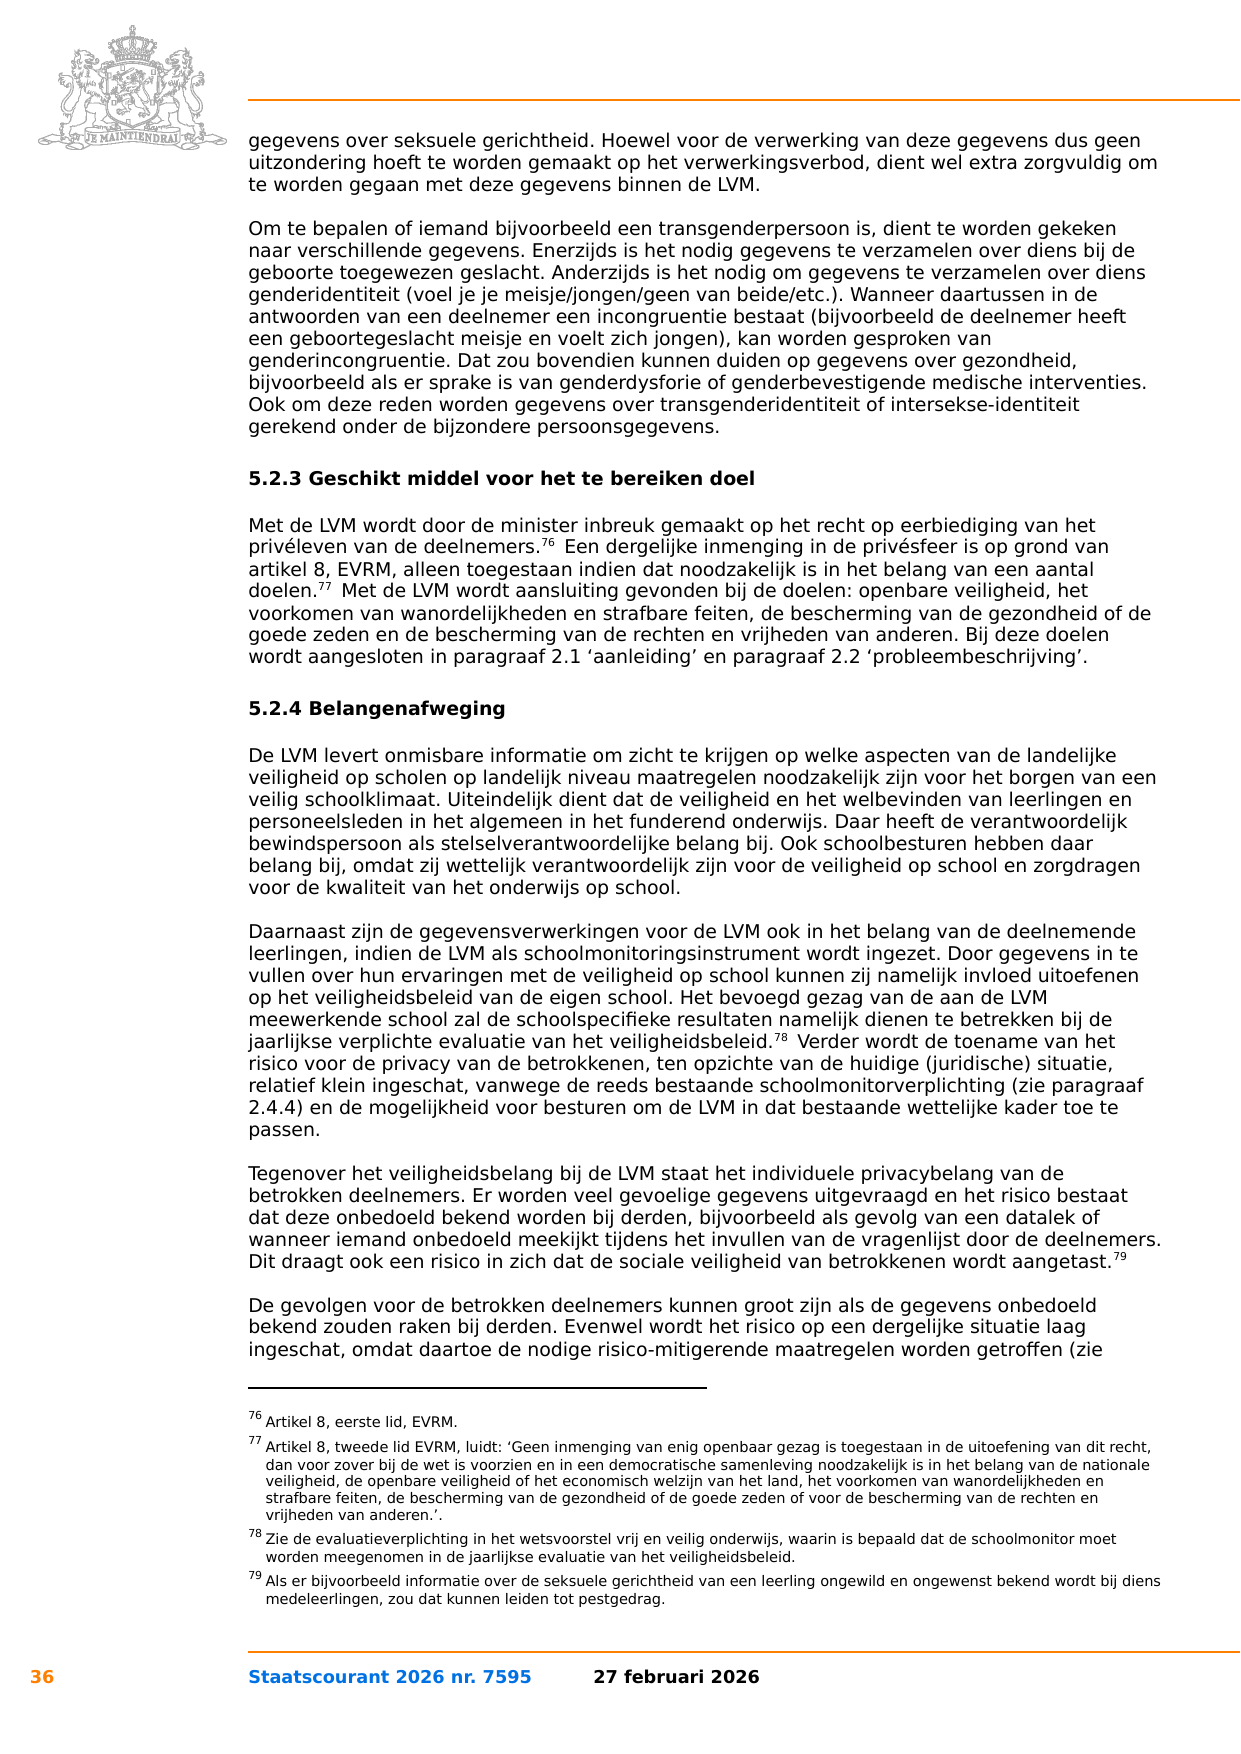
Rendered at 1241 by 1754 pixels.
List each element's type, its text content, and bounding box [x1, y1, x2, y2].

subtitle 5.2.4 Belangenafweging [248, 698, 1163, 720]
text Als er bijvoorbeeld informatie over de seksuele gerichtheid van een leerling ongewild en ongewenst bekend wordt bij diens medeleerlingen, zou dat kunnen leiden tot pestgedrag. [248, 1569, 1163, 1608]
text Met de LVM wordt door de minister inbreuk gemaakt op het recht op eerbiediging van het privéleven van de deelnemers. Een dergelijke inmenging in de privésfeer is op grond van artikel 8, EVRM, alleen toegestaan indien dat noodzakelijk is in het belang van een aantal doelen. Met de LVM wordt aansluiting gevonden bij de doelen: openbare veiligheid, het voorkomen van wanordelijkheden en strafbare feiten, de bescherming van de gezondheid of de goede zeden en de bescherming van de rechten en vrijheden van anderen. Bij deze doelen wordt aangesloten in paragraaf 2.1 ‘aanleiding’ en paragraaf 2.2 ‘probleembeschrijving’. [248, 514, 1163, 668]
text De gevolgen voor de betrokken deelnemers kunnen groot zijn als de gegevens onbedoeld bekend zouden raken bij derden. Evenwel wordt het risico op een dergelijke situatie laag ingeschat, omdat daartoe de nodige risico-mitigerende maatregelen worden getroffen (zie [248, 1294, 1163, 1360]
text De LVM levert onmisbare informatie om zicht te krijgen op welke aspecten van de landelijke veiligheid op scholen op landelijk niveau maatregelen noodzakelijk zijn voor het borgen van een veilig schoolklimaat. Uiteindelijk dient dat de veiligheid en het welbevinden van leerlingen en personeelsleden in het algemeen in het funderend onderwijs. Daar heeft de verantwoordelijk bewindspersoon als stelselverantwoordelijke belang bij. Ook schoolbesturen hebben daar belang bij, omdat zij wettelijk verantwoordelijk zijn voor de veiligheid op school en zorgdragen voor de kwaliteit van het onderwijs op school. [248, 745, 1163, 899]
text Artikel 8, tweede lid EVRM, luidt: ‘Geen inmenging van enig openbaar gezag is toegestaan in de uitoefening van dit recht, dan voor zover bij de wet is voorzien en in een democratische samenleving noodzakelijk is in het belang van de nationale veiligheid, de openbare veiligheid of het economisch welzijn van het land, het voorkomen van wanordelijkheden en strafbare feiten, de bescherming van de gezondheid of de goede zeden of voor de bescherming van de rechten en vrijheden van anderen.’. [248, 1434, 1163, 1524]
text Tegenover het veiligheidsbelang bij de LVM staat het individuele privacybelang van de betrokken deelnemers. Er worden veel gevoelige gegevens uitgevraagd en het risico bestaat dat deze onbedoeld bekend worden bij derden, bijvoorbeeld als gevolg van een datalek of wanneer iemand onbedoeld meekijkt tijdens het invullen van de vragenlijst door de deelnemers. Dit draagt ook een risico in zich dat de sociale veiligheid van betrokkenen wordt aangetast. [248, 1163, 1163, 1273]
text Daarnaast zijn de gegevensverwerkingen voor de LVM ook in het belang van de deelnemende leerlingen, indien de LVM als schoolmonitoringsinstrument wordt ingezet. Door gegevens in te vullen over hun ervaringen met de veiligheid op school kunnen zij namelijk invloed uitoefenen op het veiligheidsbeleid van de eigen school. Het bevoegd gezag van de aan de LVM meewerkende school zal de schoolspecifieke resultaten namelijk dienen te betrekken bij de jaarlijkse verplichte evaluatie van het veiligheidsbeleid. Verder wordt de toename van het risico voor de privacy van de betrokkenen, ten opzichte van de huidige (juridische) situatie, relatief klein ingeschat, vanwege de reeds bestaande schoolmonitorverplichting (zie paragraaf 2.4.4) en de mogelijkheid voor besturen om de LVM in dat bestaande wettelijke kader toe te passen. [248, 921, 1163, 1141]
text gegevens over seksuele gerichtheid. Hoewel voor de verwerking van deze gegevens dus geen uitzondering hoeft te worden gemaakt op het verwerkingsverbod, dient wel extra zorgvuldig om te worden gegaan met deze gegevens binnen de LVM. [248, 130, 1163, 196]
text Zie de evaluatieverplichting in het wetsvoorstel vrij en veilig onderwijs, waarin is bepaald dat de schoolmonitor moet worden meegenomen in de jaarlijkse evaluatie van het veiligheidsbeleid. [248, 1527, 1163, 1566]
picture [38, 25, 227, 150]
text Om te bepalen of iemand bijvoorbeeld een transgenderpersoon is, dient te worden gekeken naar verschillende gegevens. Enerzijds is het nodig gegevens te verzamelen over diens bij de geboorte toegewezen geslacht. Anderzijds is het nodig om gegevens te verzamelen over diens genderidentiteit (voel je je meisje/jongen/geen van beide/etc.). Wanneer daartussen in de antwoorden van een deelnemer een incongruentie bestaat (bijvoorbeeld de deelnemer heeft een geboortegeslacht meisje en voelt zich jongen), kan worden gesproken van genderincongruentie. Dat zou bovendien kunnen duiden op gegevens over gezondheid, bijvoorbeeld als er sprake is van genderdysforie of genderbevestigende medische interventies. Ook om deze reden worden gegevens over transgenderidentiteit of intersekse-identiteit gerekend onder de bijzondere persoonsgegevens. [248, 218, 1163, 437]
subtitle 5.2.3 Geschikt middel voor het te bereiken doel [248, 467, 1163, 489]
text Artikel 8, eerste lid, EVRM. [248, 1409, 1163, 1432]
